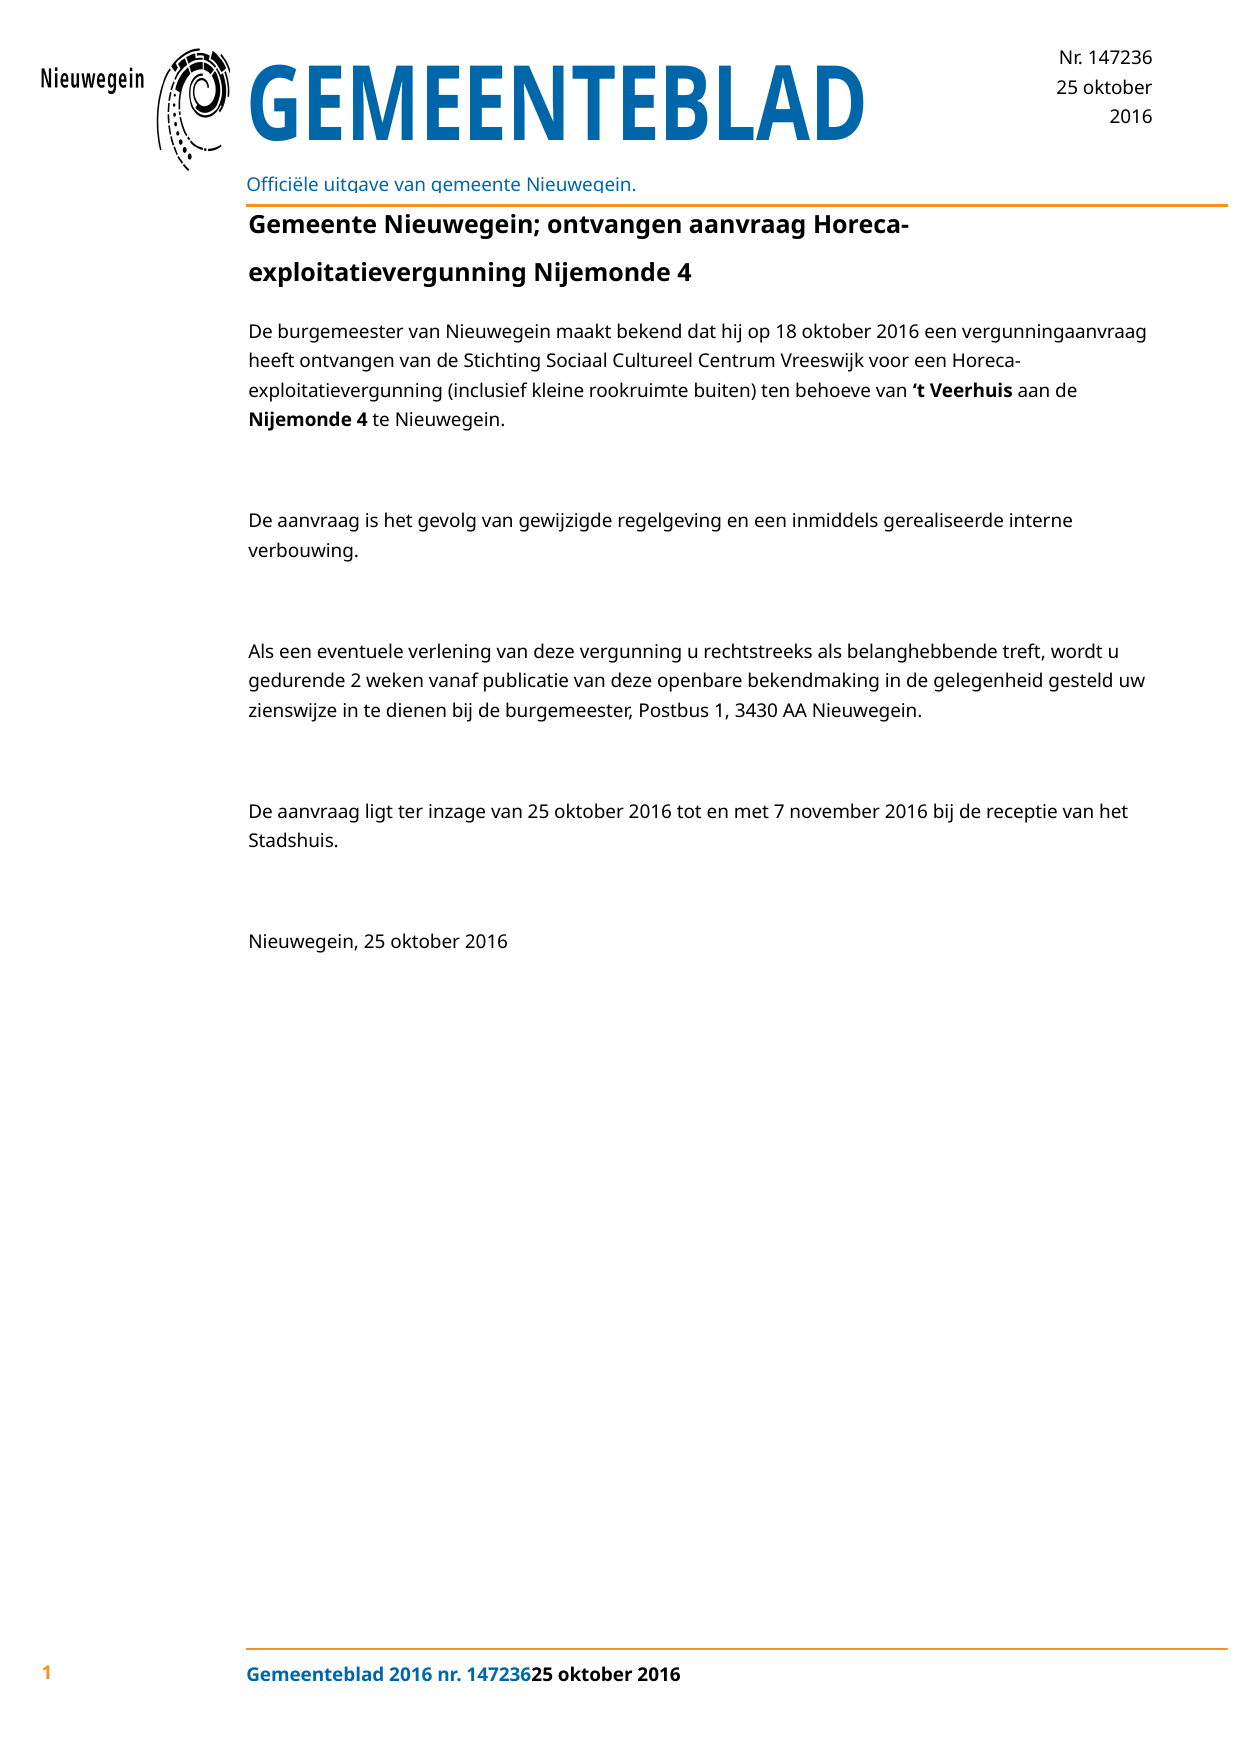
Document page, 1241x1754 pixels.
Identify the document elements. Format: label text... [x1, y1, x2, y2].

text Nieuwegein, 25 oktober 2016 [248, 928, 1152, 954]
text Als een eventuele verlening van deze vergunning u rechtstreeks als belanghebbende treft, wordt u gedurende 2 weken vanaf publicatie van deze openbare bekendmaking in de gelegenheid gesteld uw zienswijze in te dienen bij de burgemeester, Postbus 1, 3430 AA Nieuwegein. [248, 638, 1152, 723]
text De burgemeester van Nieuwegein maakt bekend dat hij op 18 oktober 2016 een vergunningaanvraag heeft ontvangen van de Stichting Sociaal Cultureel Centrum Vreeswijk voor een Horeca-exploitatievergunning (inclusief kleine rookruimte buiten) ten behoeve van ‘t Veerhuis aan de Nijemonde 4 te Nieuwegein. [248, 318, 1152, 432]
text Gemeente Nieuwegein; ontvangen aanvraag Horeca-exploitatievergunning Nijemonde 4 [248, 207, 1152, 288]
text De aanvraag is het gevolg van gewijzigde regelgeving en een inmiddels gerealiseerde interne verbouwing. [248, 507, 1152, 563]
text De aanvraag ligt ter inzage van 25 oktober 2016 tot en met 7 november 2016 bij de receptie van het Stadshuis. [248, 798, 1152, 853]
picture [41, 47, 231, 172]
